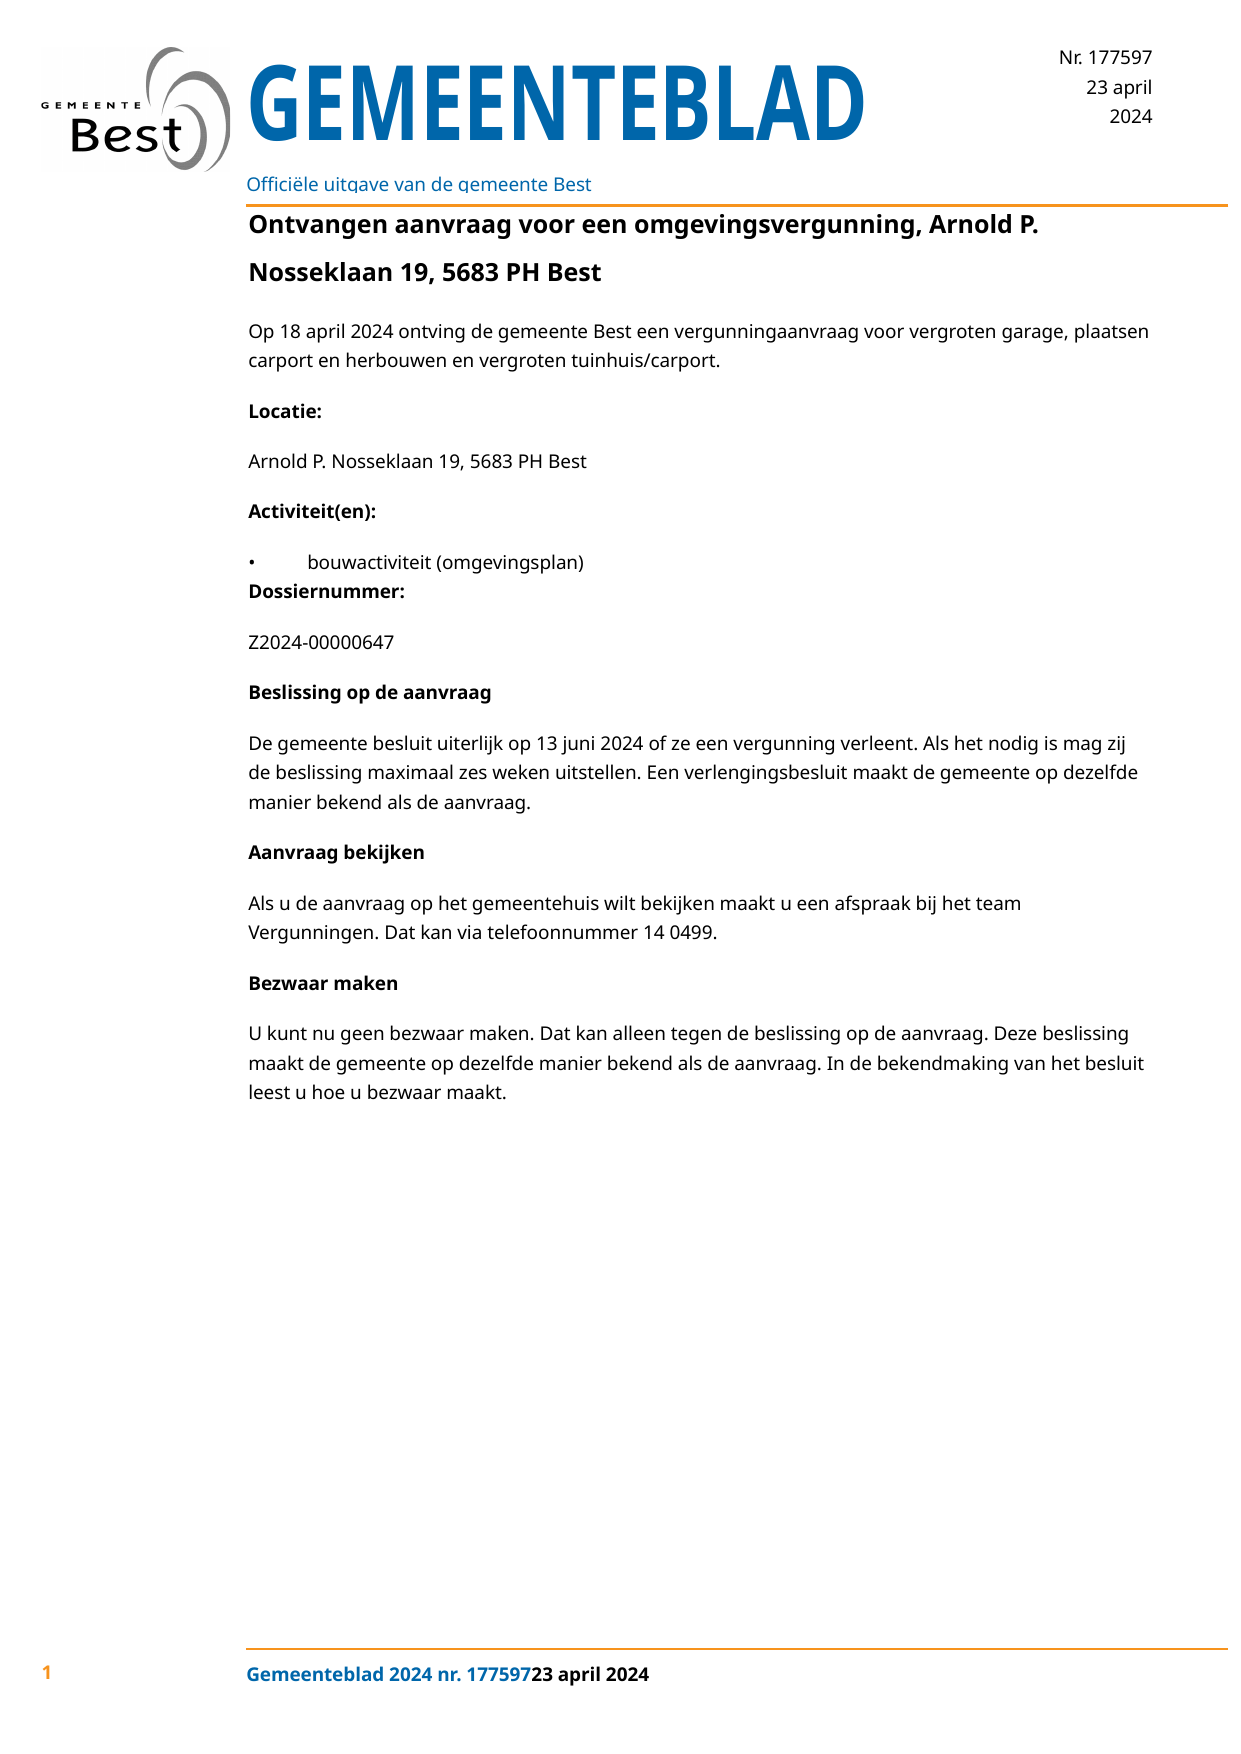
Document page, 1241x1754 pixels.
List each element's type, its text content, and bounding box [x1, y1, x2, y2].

text Ontvangen aanvraag voor een omgevingsvergunning, Arnold P. Nosseklaan 19, 5683 PH Best [248, 207, 1152, 288]
list bouwactiviteit (omgevingsplan) [248, 549, 1152, 575]
text Locatie: [248, 398, 1152, 424]
text Beslissing op de aanvraag [248, 679, 1152, 705]
text Activiteit(en): [248, 499, 1152, 524]
text U kunt nu geen bezwaar maken. Dat kan alleen tegen de beslissing op de aanvraag. Deze beslissing maakt de gemeente op dezelfde manier bekend als de aanvraag. In de bekendmaking van het besluit leest u hoe u bezwaar maakt. [248, 1020, 1152, 1105]
text Arnold P. Nosseklaan 19, 5683 PH Best [248, 448, 1152, 474]
text Aanvraag bekijken [248, 839, 1152, 865]
text Als u de aanvraag op het gemeentehuis wilt bekijken maakt u een afspraak bij het team Vergunningen. Dat kan via telefoonnummer 14 0499. [248, 890, 1152, 945]
text Op 18 april 2024 ontving de gemeente Best een vergunningaanvraag voor vergroten garage, plaatsen carport en herbouwen en vergroten tuinhuis/carport. [248, 318, 1152, 373]
text Bezwaar maken [248, 970, 1152, 996]
text De gemeente besluit uiterlijk op 13 juni 2024 of ze een vergunning verleent. Als het nodig is mag zij de beslissing maximaal zes weken uitstellen. Een verlengingsbesluit maakt de gemeente op dezelfde manier bekend als de aanvraag. [248, 730, 1152, 815]
text Z2024-00000647 [248, 629, 1152, 655]
picture [41, 47, 231, 172]
text Dossiernummer: [248, 579, 1152, 604]
